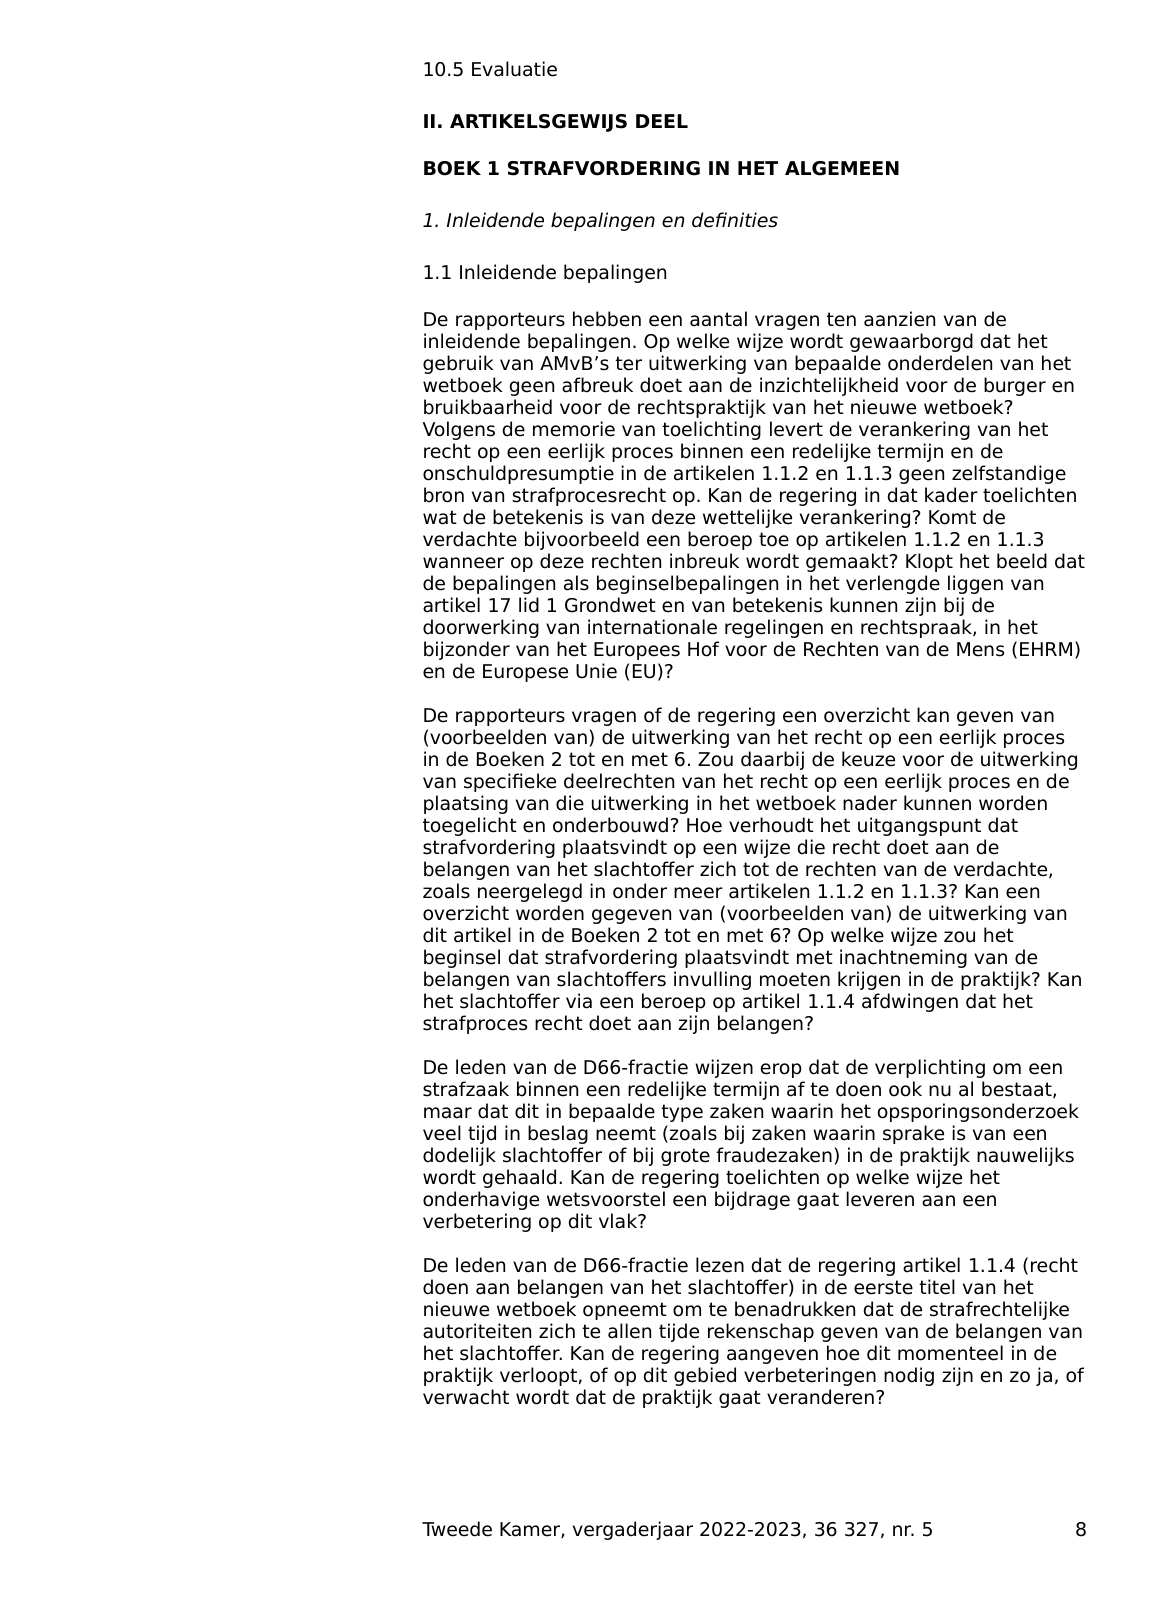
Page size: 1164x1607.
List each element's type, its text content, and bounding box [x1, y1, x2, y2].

subtitle II. ARTIKELSGEWIJS DEEL [422, 111, 1087, 133]
subtitle BOEK 1 STRAFVORDERING IN HET ALGEMEEN [422, 158, 1087, 180]
text De leden van de D66-fractie lezen dat de regering artikel 1.1.4 (recht doen aan belangen van het slachtoffer) in de eerste titel van het nieuwe wetboek opneemt om te benadrukken dat de strafrechtelijke autoriteiten zich te allen tijde rekenschap geven van de belangen van het slachtoffer. Kan de regering aangeven hoe dit momenteel in de praktijk verloopt, of op dit gebied verbeteringen nodig zijn en zo ja, of verwacht wordt dat de praktijk gaat veranderen? [422, 1255, 1087, 1408]
text De leden van de D66-fractie wijzen erop dat de verplichting om een strafzaak binnen een redelijke termijn af te doen ook nu al bestaat, maar dat dit in bepaalde type zaken waarin het opsporingsonderzoek veel tijd in beslag neemt (zoals bij zaken waarin sprake is van een dodelijk slachtoffer of bij grote fraudezaken) in de praktijk nauwelijks wordt gehaald. Kan de regering toelichten op welke wijze het onderhavige wetsvoorstel een bijdrage gaat leveren aan een verbetering op dit vlak? [422, 1057, 1087, 1232]
subtitle 1. Inleidende bepalingen en definities [422, 210, 1087, 232]
text De rapporteurs vragen of de regering een overzicht kan geven van (voorbeelden van) de uitwerking van het recht op een eerlijk proces in de Boeken 2 tot en met 6. Zou daarbij de keuze voor de uitwerking van specifieke deelrechten van het recht op een eerlijk proces en de plaatsing van die uitwerking in het wetboek nader kunnen worden toegelicht en onderbouwd? Hoe verhoudt het uitgangspunt dat strafvordering plaatsvindt op een wijze die recht doet aan de belangen van het slachtoffer zich tot de rechten van de verdachte, zoals neergelegd in onder meer artikelen 1.1.2 en 1.1.3? Kan een overzicht worden gegeven van (voorbeelden van) de uitwerking van dit artikel in de Boeken 2 tot en met 6? Op welke wijze zou het beginsel dat strafvordering plaatsvindt met inachtneming van de belangen van slachtoffers invulling moeten krijgen in de praktijk? Kan het slachtoffer via een beroep op artikel 1.1.4 afdwingen dat het strafproces recht doet aan zijn belangen? [422, 705, 1087, 1034]
text De rapporteurs hebben een aantal vragen ten aanzien van de inleidende bepalingen. Op welke wijze wordt gewaarborgd dat het gebruik van AMvB’s ter uitwerking van bepaalde onderdelen van het wetboek geen afbreuk doet aan de inzichtelijkheid voor de burger en bruikbaarheid voor de rechtspraktijk van het nieuwe wetboek? Volgens de memorie van toelichting levert de verankering van het recht op een eerlijk proces binnen een redelijke termijn en de onschuldpresumptie in de artikelen 1.1.2 en 1.1.3 geen zelfstandige bron van strafprocesrecht op. Kan de regering in dat kader toelichten wat de betekenis is van deze wettelijke verankering? Komt de verdachte bijvoorbeeld een beroep toe op artikelen 1.1.2 en 1.1.3 wanneer op deze rechten inbreuk wordt gemaakt? Klopt het beeld dat de bepalingen als beginselbepalingen in het verlengde liggen van artikel 17 lid 1 Grondwet en van betekenis kunnen zijn bij de doorwerking van internationale regelingen en rechtspraak, in het bijzonder van het Europees Hof voor de Rechten van de Mens (EHRM) en de Europese Unie (EU)? [422, 309, 1087, 683]
subtitle 10.5 Evaluatie [422, 59, 1087, 81]
subtitle 1.1 Inleidende bepalingen [422, 262, 1087, 284]
